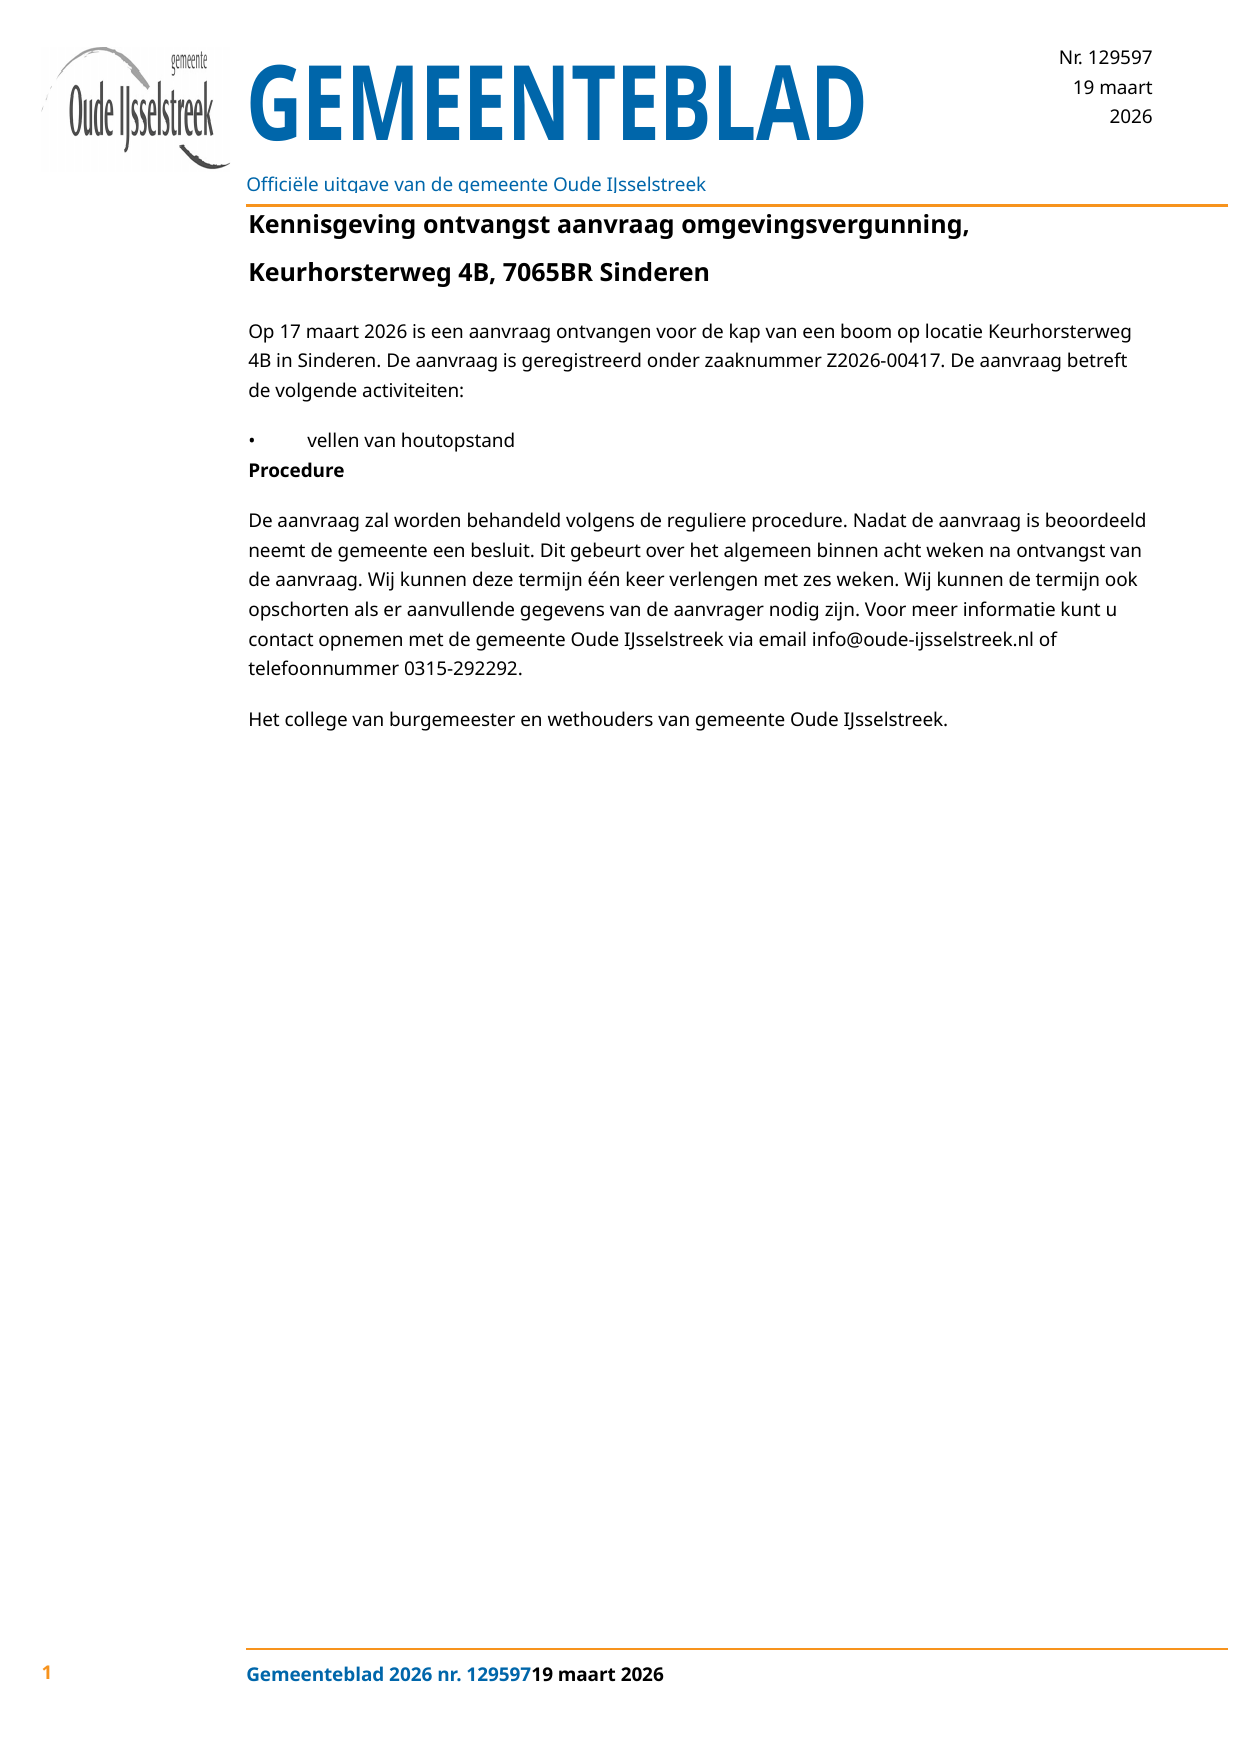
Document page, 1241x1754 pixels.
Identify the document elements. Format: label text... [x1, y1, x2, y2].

picture [41, 47, 231, 172]
text Procedure [248, 457, 1152, 483]
text Kennisgeving ontvangst aanvraag omgevingsvergunning, Keurhorsterweg 4B, 7065BR Sinderen [248, 207, 1152, 288]
text Op 17 maart 2026 is een aanvraag ontvangen voor de kap van een boom op locatie Keurhorsterweg 4B in Sinderen. De aanvraag is geregistreerd onder zaaknummer Z2026-00417. De aanvraag betreft de volgende activiteiten: [248, 318, 1152, 403]
list vellen van houtopstand [248, 427, 1152, 453]
text Het college van burgemeester en wethouders van gemeente Oude IJsselstreek. [248, 706, 1152, 732]
text De aanvraag zal worden behandeld volgens de reguliere procedure. Nadat de aanvraag is beoordeeld neemt de gemeente een besluit. Dit gebeurt over het algemeen binnen acht weken na ontvangst van de aanvraag. Wij kunnen deze termijn één keer verlengen met zes weken. Wij kunnen de termijn ook opschorten als er aanvullende gegevens van de aanvrager nodig zijn. Voor meer informatie kunt u contact opnemen met de gemeente Oude IJsselstreek via email info@oude-ijsselstreek.nl of telefoonnummer 0315-292292. [248, 507, 1152, 681]
